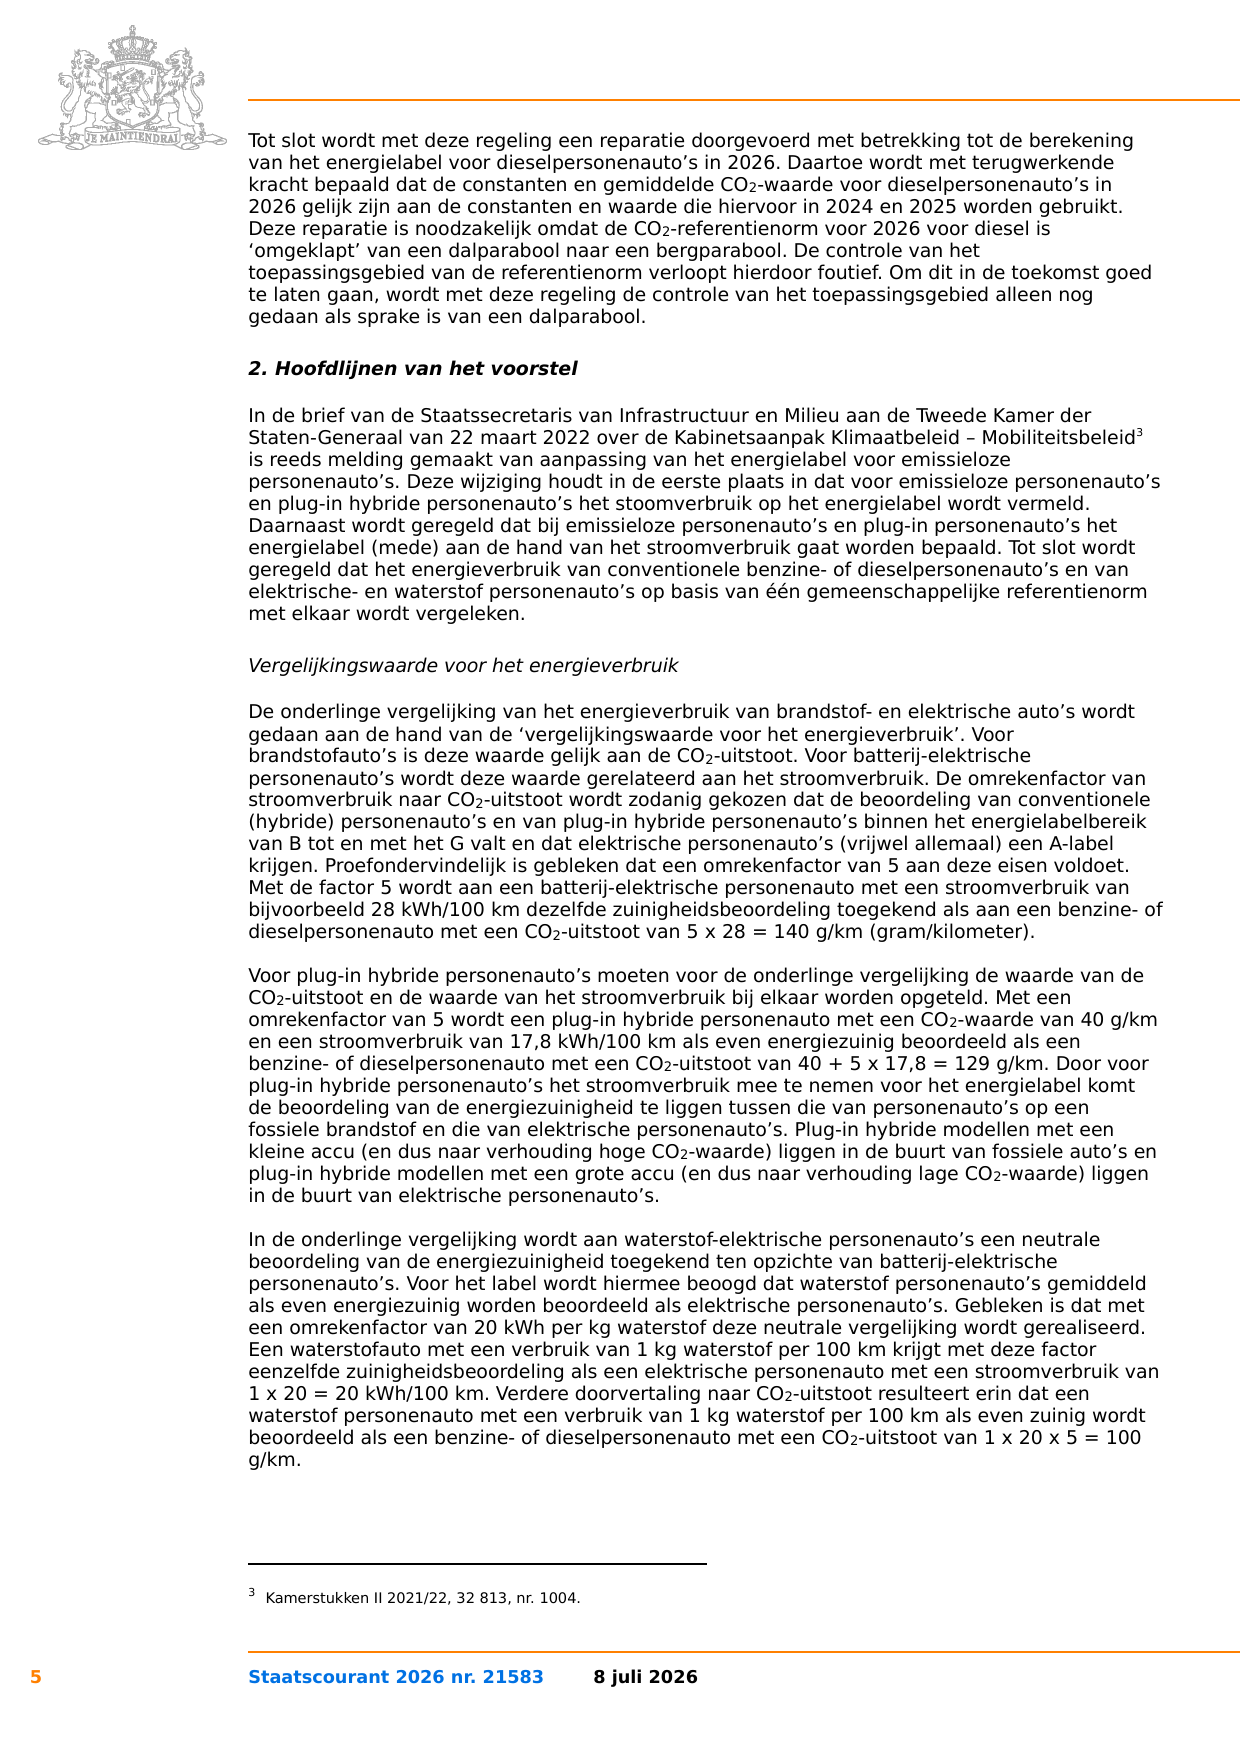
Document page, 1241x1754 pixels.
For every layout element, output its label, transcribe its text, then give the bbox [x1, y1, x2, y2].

text Kamerstukken II 2021/22, 32 813, nr. 1004. [248, 1586, 1163, 1608]
text Voor plug-in hybride personenauto’s moeten voor de onderlinge vergelijking de waarde van de CO2-uitstoot en de waarde van het stroomverbruik bij elkaar worden opgeteld. Met een omrekenfactor van 5 wordt een plug-in hybride personenauto met een CO2-waarde van 40 g/km en een stroomverbruik van 17,8 kWh/100 km als even energiezuinig beoordeeld als een benzine- of dieselpersonenauto met een CO2-uitstoot van 40 + 5 x 17,8 = 129 g/km. Door voor plug-in hybride personenauto’s het stroomverbruik mee te nemen voor het energielabel komt de beoordeling van de energiezuinigheid te liggen tussen die van personenauto’s op een fossiele brandstof en die van elektrische personenauto’s. Plug-in hybride modellen met een kleine accu (en dus naar verhouding hoge CO2-waarde) liggen in de buurt van fossiele auto’s en plug-in hybride modellen met een grote accu (en dus naar verhouding lage CO2-waarde) liggen in de buurt van elektrische personenauto’s. [248, 965, 1163, 1207]
subtitle Vergelijkingswaarde voor het energieverbruik [248, 654, 1163, 676]
text Tot slot wordt met deze regeling een reparatie doorgevoerd met betrekking tot de berekening van het energielabel voor dieselpersonenauto’s in 2026. Daartoe wordt met terugwerkende kracht bepaald dat de constanten en gemiddelde CO2-waarde voor dieselpersonenauto’s in 2026 gelijk zijn aan de constanten en waarde die hiervoor in 2024 en 2025 worden gebruikt. Deze reparatie is noodzakelijk omdat de CO2-referentienorm voor 2026 voor diesel is ‘omgeklapt’ van een dalparabool naar een bergparabool. De controle van het toepassingsgebied van de referentienorm verloopt hierdoor foutief. Om dit in de toekomst goed te laten gaan, wordt met deze regeling de controle van het toepassingsgebied alleen nog gedaan als sprake is van een dalparabool. [248, 130, 1163, 328]
text In de brief van de Staatssecretaris van Infrastructuur en Milieu aan de Tweede Kamer der Staten-Generaal van 22 maart 2022 over de Kabinetsaanpak Klimaatbeleid – Mobiliteitsbeleid is reeds melding gemaakt van aanpassing van het energielabel voor emissieloze personenauto’s. Deze wijziging houdt in de eerste plaats in dat voor emissieloze personenauto’s en plug-in hybride personenauto’s het stoomverbruik op het energielabel wordt vermeld. Daarnaast wordt geregeld dat bij emissieloze personenauto’s en plug-in personenauto’s het energielabel (mede) aan de hand van het stroomverbruik gaat worden bepaald. Tot slot wordt geregeld dat het energieverbruik van conventionele benzine- of dieselpersonenauto’s en van elektrische- en waterstof personenauto’s op basis van één gemeenschappelijke referentienorm met elkaar wordt vergeleken. [248, 405, 1163, 624]
text In de onderlinge vergelijking wordt aan waterstof-elektrische personenauto’s een neutrale beoordeling van de energiezuinigheid toegekend ten opzichte van batterij-elektrische personenauto’s. Voor het label wordt hiermee beoogd dat waterstof personenauto’s gemiddeld als even energiezuinig worden beoordeeld als elektrische personenauto’s. Gebleken is dat met een omrekenfactor van 20 kWh per kg waterstof deze neutrale vergelijking wordt gerealiseerd. Een waterstofauto met een verbruik van 1 kg waterstof per 100 km krijgt met deze factor eenzelfde zuinigheidsbeoordeling als een elektrische personenauto met een stroomverbruik van 1 x 20 = 20 kWh/100 km. Verdere doorvertaling naar CO2-uitstoot resulteert erin dat een waterstof personenauto met een verbruik van 1 kg waterstof per 100 km als even zuinig wordt beoordeeld als een benzine- of dieselpersonenauto met een CO2-uitstoot van 1 x 20 x 5 = 100 g/km. [248, 1229, 1163, 1471]
subtitle 2. Hoofdlijnen van het voorstel [248, 358, 1163, 380]
text De onderlinge vergelijking van het energieverbruik van brandstof- en elektrische auto’s wordt gedaan aan de hand van de ‘vergelijkingswaarde voor het energieverbruik’. Voor brandstofauto’s is deze waarde gelijk aan de CO2-uitstoot. Voor batterij-elektrische personenauto’s wordt deze waarde gerelateerd aan het stroomverbruik. De omrekenfactor van stroomverbruik naar CO2-uitstoot wordt zodanig gekozen dat de beoordeling van conventionele (hybride) personenauto’s en van plug-in hybride personenauto’s binnen het energielabelbereik van B tot en met het G valt en dat elektrische personenauto’s (vrijwel allemaal) een A-label krijgen. Proefondervindelijk is gebleken dat een omrekenfactor van 5 aan deze eisen voldoet. Met de factor 5 wordt aan een batterij-elektrische personenauto met een stroomverbruik van bijvoorbeeld 28 kWh/100 km dezelfde zuinigheidsbeoordeling toegekend als aan een benzine- of dieselpersonenauto met een CO2-uitstoot van 5 x 28 = 140 g/km (gram/kilometer). [248, 701, 1163, 943]
picture [38, 25, 227, 150]
